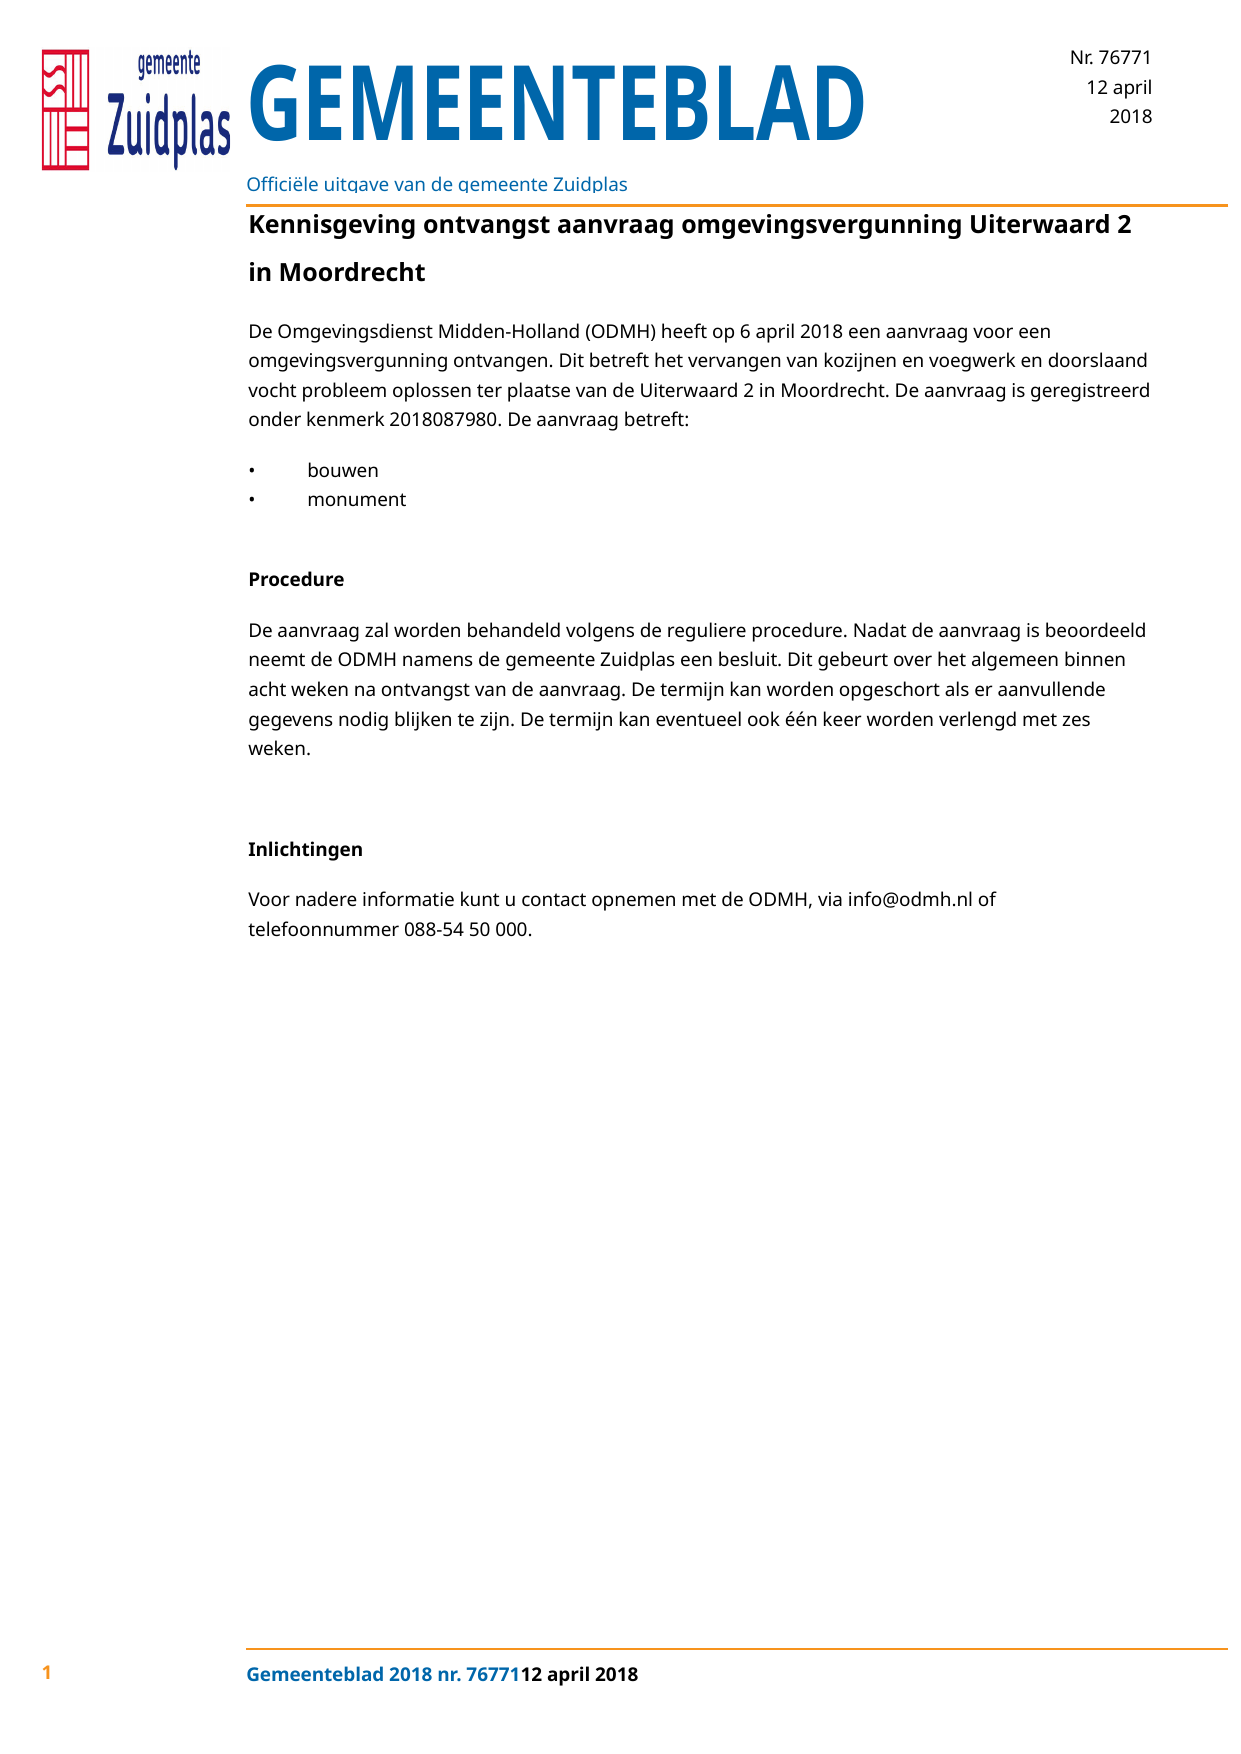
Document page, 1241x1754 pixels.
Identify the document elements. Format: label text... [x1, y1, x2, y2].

text Procedure [248, 567, 1152, 592]
text De Omgevingsdienst Midden-Holland (ODMH) heeft op 6 april 2018 een aanvraag voor een omgevingsvergunning ontvangen. Dit betreft het vervangen van kozijnen en voegwerk en doorslaand vocht probleem oplossen ter plaatse van de Uiterwaard 2 in Moordrecht. De aanvraag is geregistreerd onder kenmerk 2018087980. De aanvraag betreft: [248, 318, 1152, 432]
picture [41, 47, 231, 172]
list bouwen [248, 457, 1152, 483]
text De aanvraag zal worden behandeld volgens de reguliere procedure. Nadat de aanvraag is beoordeeld neemt de ODMH namens de gemeente Zuidplas een besluit. Dit gebeurt over het algemeen binnen acht weken na ontvangst van de aanvraag. De termijn kan worden opgeschort als er aanvullende gegevens nodig blijken te zijn. De termijn kan eventueel ook één keer worden verlengd met zes weken. [248, 617, 1152, 761]
list monument [248, 487, 1152, 512]
text Voor nadere informatie kunt u contact opnemen met de ODMH, via info@odmh.nl of telefoonnummer 088-54 50 000. [248, 887, 1152, 942]
text Inlichtingen [248, 836, 1152, 862]
text Kennisgeving ontvangst aanvraag omgevingsvergunning Uiterwaard 2 in Moordrecht [248, 207, 1152, 288]
